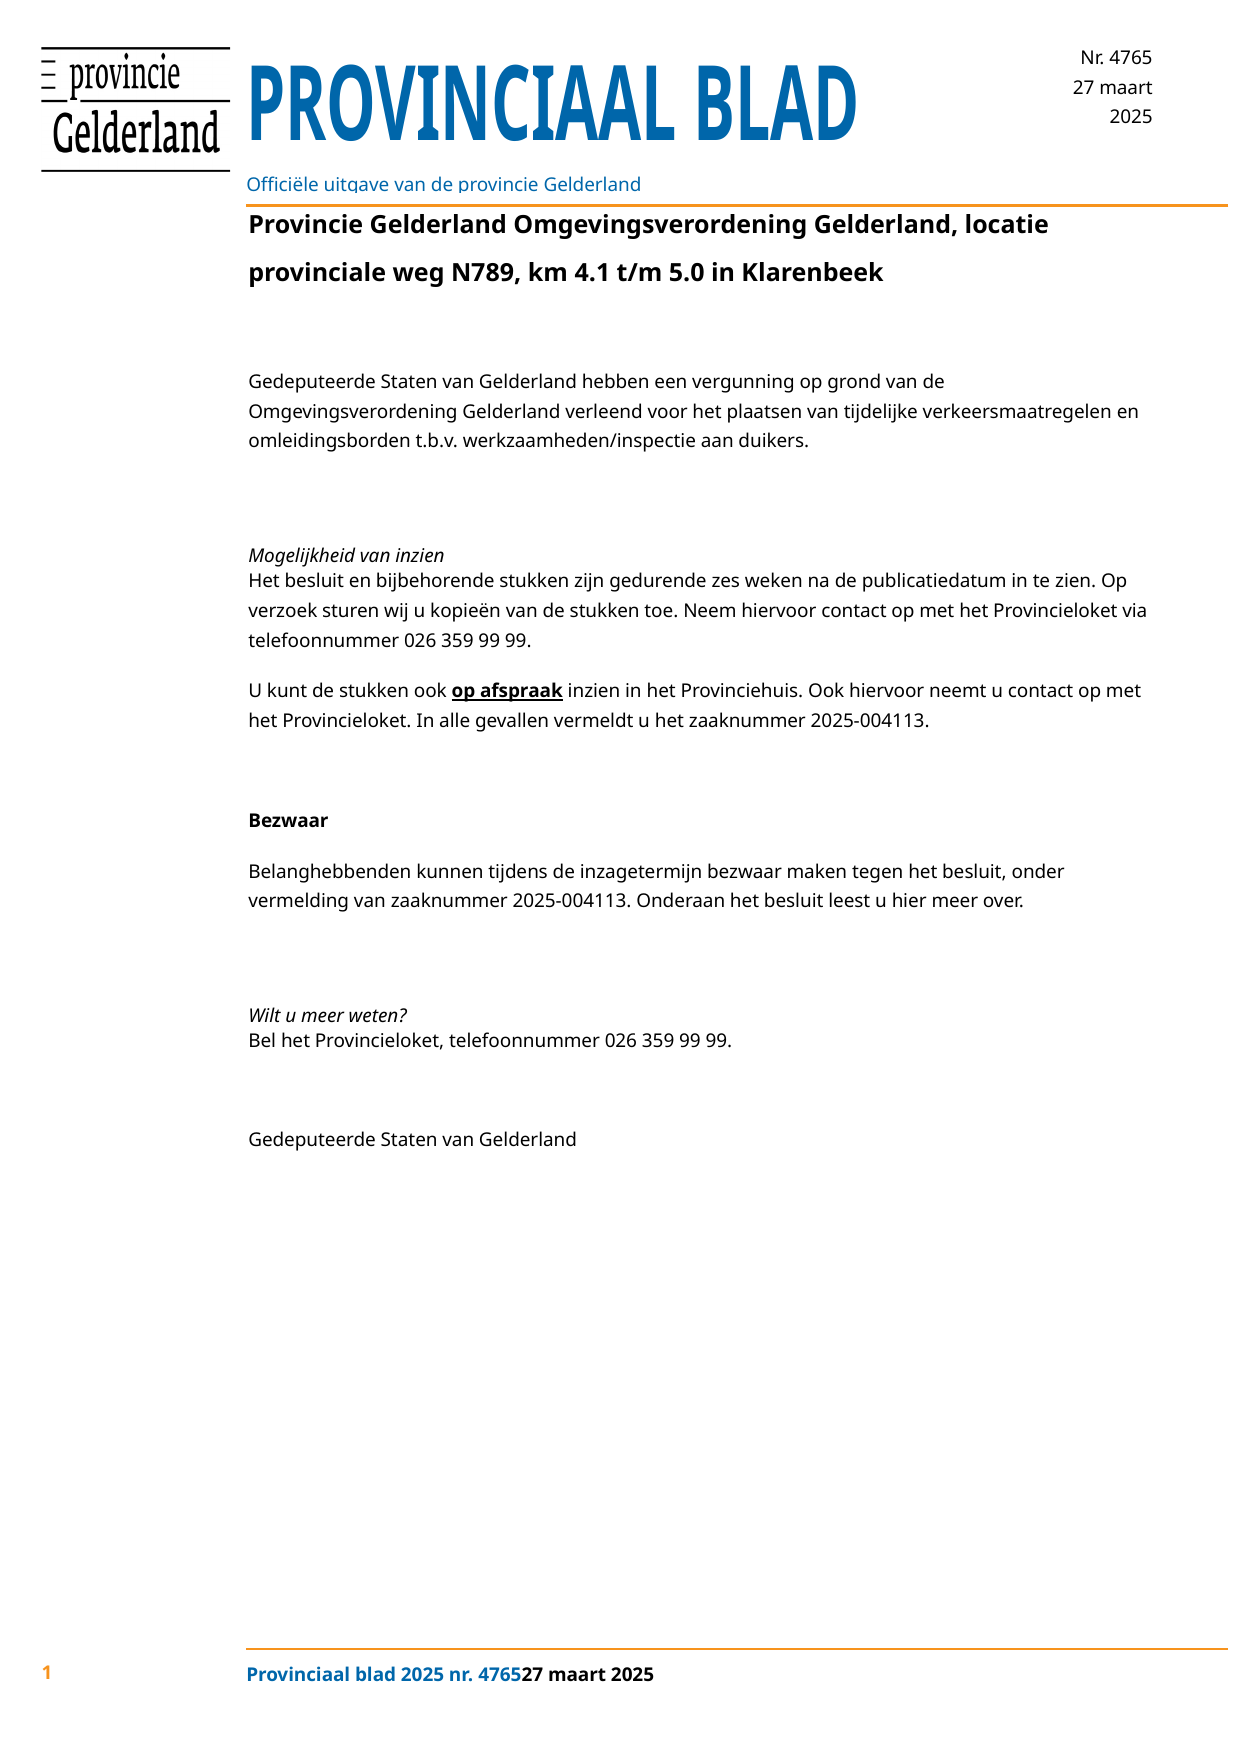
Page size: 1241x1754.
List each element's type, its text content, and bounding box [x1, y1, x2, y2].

text Gedeputeerde Staten van Gelderland [248, 1126, 1152, 1152]
text Het besluit en bijbehorende stukken zijn gedurende zes weken na de publicatiedatum in te zien. Op verzoek sturen wij u kopieën van de stukken toe. Neem hiervoor contact op met het Provincieloket via telefoonnummer 026 359 99 99. [248, 568, 1152, 652]
text Gedeputeerde Staten van Gelderland hebben een vergunning op grond van de Omgevingsverordening Gelderland verleend voor het plaatsen van tijdelijke verkeersmaatregelen en omleidingsborden t.b.v. werkzaamheden/inspectie aan duikers. [248, 368, 1152, 453]
text Bel het Provincieloket, telefoonnummer 026 359 99 99. [248, 1028, 1152, 1053]
text Belanghebbenden kunnen tijdens de inzagetermijn bezwaar maken tegen het besluit, onder vermelding van zaaknummer 2025-004113. Onderaan het besluit leest u hier meer over. [248, 858, 1152, 913]
text Mogelijkheid van inzien [248, 542, 1152, 568]
text U kunt de stukken ook op afspraak inzien in het Provinciehuis. Ook hiervoor neemt u contact op met het Provincieloket. In alle gevallen vermeldt u het zaaknummer 2025-004113. [248, 677, 1152, 732]
text Wilt u meer weten? [248, 1002, 1152, 1028]
picture [41, 47, 231, 172]
text Provincie Gelderland Omgevingsverordening Gelderland, locatie provinciale weg N789, km 4.1 t/m 5.0 in Klarenbeek [248, 207, 1152, 288]
text Bezwaar [248, 808, 1152, 833]
